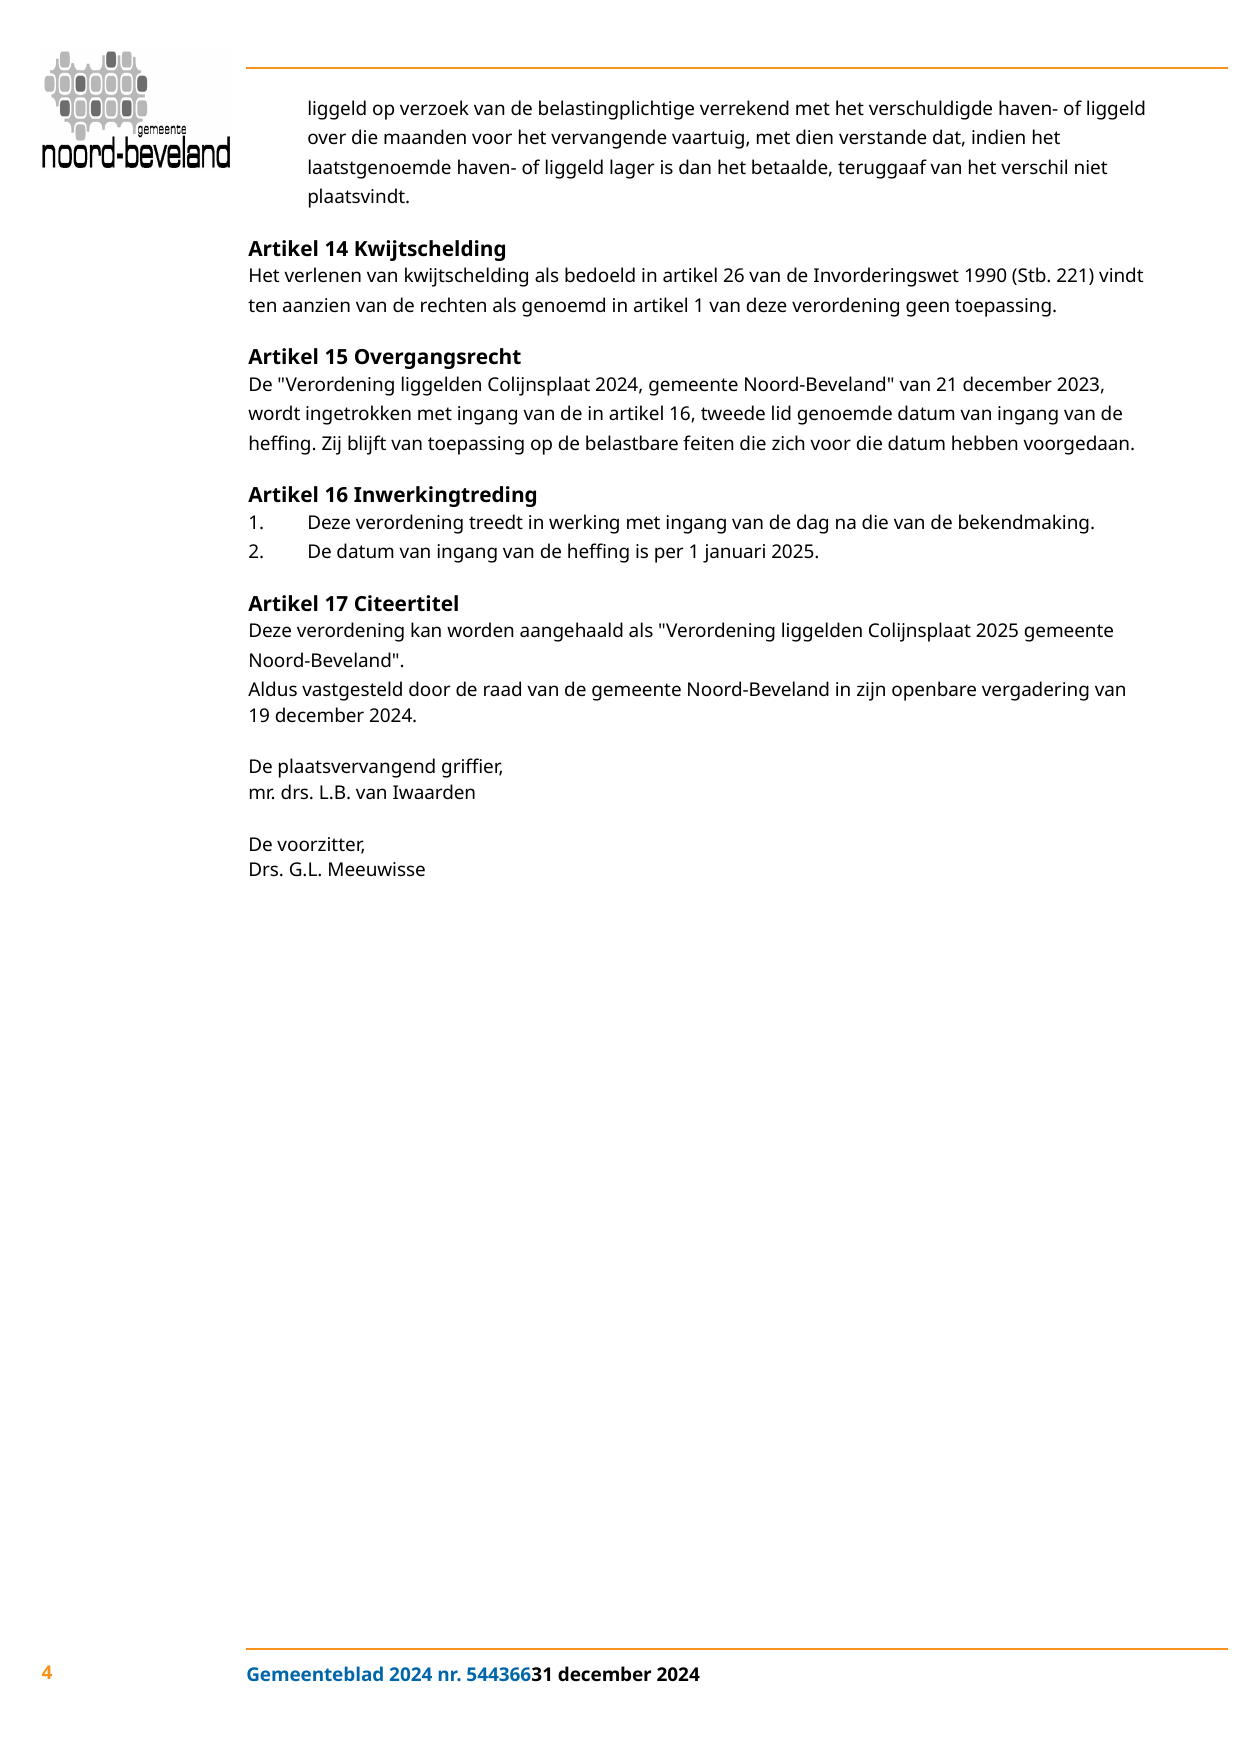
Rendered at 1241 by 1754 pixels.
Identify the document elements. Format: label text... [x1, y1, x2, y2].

text Deze verordening kan worden aangehaald als "Verordening liggelden Colijnsplaat 2025 gemeente Noord-Beveland". [248, 617, 1152, 673]
list De datum van ingang van de heffing is per 1 januari 2025. [248, 538, 1152, 564]
text De voorzitter, [248, 831, 1152, 857]
picture [41, 47, 231, 172]
text Aldus vastgesteld door de raad van de gemeente Noord-Beveland in zijn openbare vergadering van 19 december 2024. [248, 676, 1152, 728]
text mr. drs. L.B. van Iwaarden [248, 779, 1152, 805]
text Artikel 15 Overgangsrecht [248, 342, 1152, 371]
text De plaatsvervangend griffier, [248, 754, 1152, 779]
text Drs. G.L. Meeuwisse [248, 857, 1152, 882]
text Artikel 14 Kwijtschelding [248, 234, 1152, 262]
list Deze verordening treedt in werking met ingang van de dag na die van de bekendmaking. [248, 509, 1152, 534]
list liggeld op verzoek van de belastingplichtige verrekend met het verschuldigde haven- of liggeld over die maanden voor het vervangende vaartuig, met dien verstande dat, indien het laatstgenoemde haven- of liggeld lager is dan het betaalde, teruggaaf van het verschil niet plaatsvindt. [248, 95, 1152, 209]
text Artikel 17 Citeertitel [248, 589, 1152, 617]
text Artikel 16 Inwerkingtreding [248, 480, 1152, 509]
text Het verlenen van kwijtschelding als bedoeld in artikel 26 van de Invorderingswet 1990 (Stb. 221) vindt ten aanzien van de rechten als genoemd in artikel 1 van deze verordening geen toepassing. [248, 262, 1152, 318]
text De "Verordening liggelden Colijnsplaat 2024, gemeente Noord-Beveland" van 21 december 2023, wordt ingetrokken met ingang van de in artikel 16, tweede lid genoemde datum van ingang van de heffing. Zij blijft van toepassing op de belastbare feiten die zich voor die datum hebben voorgedaan. [248, 371, 1152, 456]
